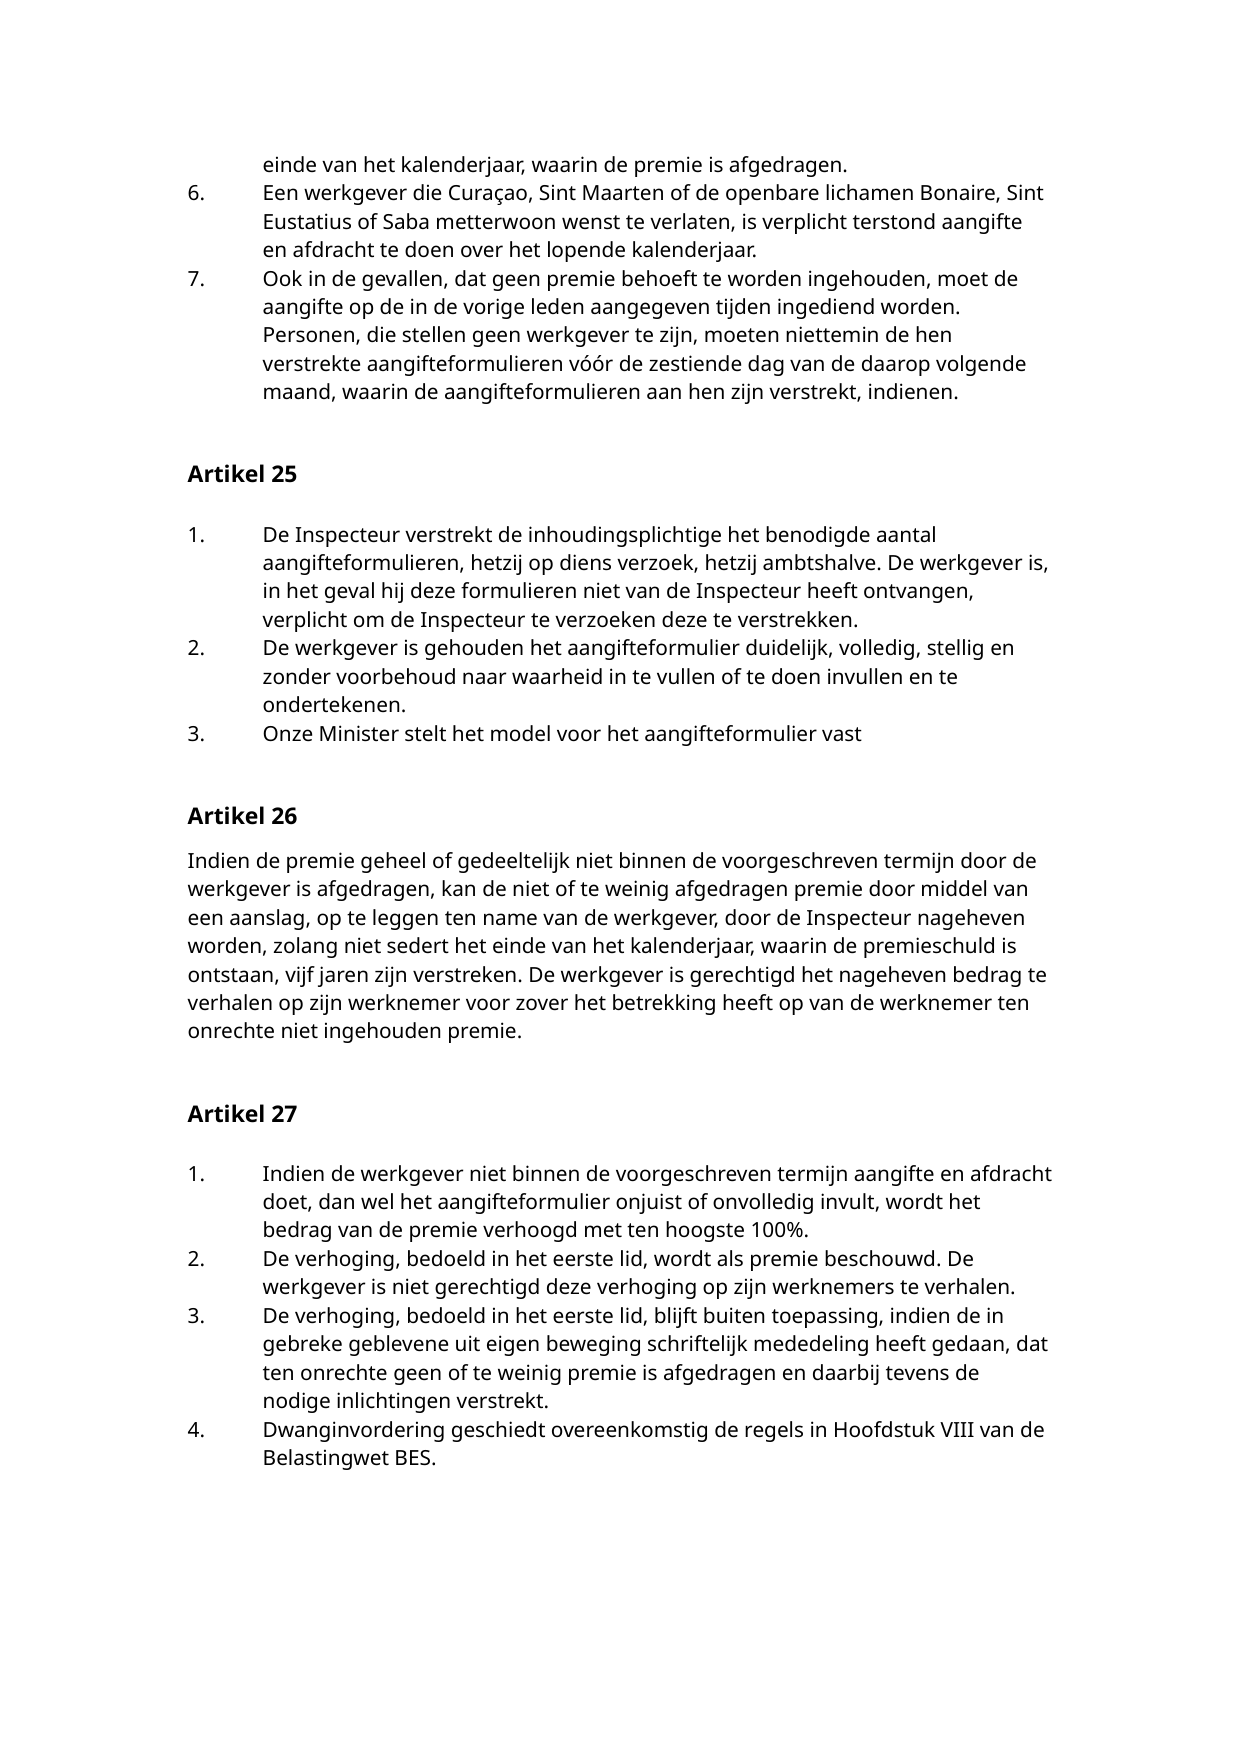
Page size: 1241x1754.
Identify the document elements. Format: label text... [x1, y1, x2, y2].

list Onze Minister stelt het model voor het aangifteformulier vast [187, 719, 1053, 747]
subtitle Artikel 27 [187, 1097, 1053, 1129]
list Een werkgever die Curaçao, Sint Maarten of de openbare lichamen Bonaire, Sint Eustatius of Saba metterwoon wenst te verlaten, is verplicht terstond aangifte en afdracht te doen over het lopende kalenderjaar. [187, 178, 1053, 264]
subtitle Artikel 25 [187, 458, 1053, 490]
list De verhoging, bedoeld in het eerste lid, wordt als premie beschouwd. De werkgever is niet gerechtigd deze verhoging op zijn werknemers te verhalen. [187, 1244, 1053, 1301]
list De werkgever is gehouden het aangifteformulier duidelijk, volledig, stellig en zonder voorbehoud naar waarheid in te vullen of te doen invullen en te ondertekenen. [187, 633, 1053, 719]
subtitle Artikel 26 [187, 800, 1053, 831]
list De verhoging, bedoeld in het eerste lid, blijft buiten toepassing, indien de in gebreke geblevene uit eigen beweging schriftelijk mededeling heeft gedaan, dat ten onrechte geen of te weinig premie is afgedragen en daarbij tevens de nodige inlichtingen verstrekt. [187, 1301, 1053, 1415]
list Ook in de gevallen, dat geen premie behoeft te worden ingehouden, moet de aangifte op de in de vorige leden aangegeven tijden ingediend worden. Personen, die stellen geen werkgever te zijn, moeten niettemin de hen verstrekte aangifteformulieren vóór de zestiende dag van de daarop volgende maand, waarin de aangifteformulieren aan hen zijn verstrekt, indienen. [187, 264, 1053, 406]
list Dwanginvordering geschiedt overeenkomstig de regels in Hoofdstuk VIII van de Belastingwet BES. [187, 1415, 1053, 1472]
list De Inspecteur verstrekt de inhoudingsplichtige het benodigde aantal aangifteformulieren, hetzij op diens verzoek, hetzij ambtshalve. De werkgever is, in het geval hij deze formulieren niet van de Inspecteur heeft ontvangen, verplicht om de Inspecteur te verzoeken deze te verstrekken. [187, 520, 1053, 633]
list Indien de werkgever niet binnen de voorgeschreven termijn aangifte en afdracht doet, dan wel het aangifteformulier onjuist of onvolledig invult, wordt het bedrag van de premie verhoogd met ten hoogste 100%. [187, 1159, 1053, 1244]
text Indien de premie geheel of gedeeltelijk niet binnen de voorgeschreven termijn door de werkgever is afgedragen, kan de niet of te weinig afgedragen premie door middel van een aanslag, op te leggen ten name van de werkgever, door de Inspecteur nageheven worden, zolang niet sedert het einde van het kalenderjaar, waarin de premieschuld is ontstaan, vijf jaren zijn verstreken. De werkgever is gerechtigd het nageheven bedrag te verhalen op zijn werknemer voor zover het betrekking heeft op van de werknemer ten onrechte niet ingehouden premie. [187, 846, 1053, 1045]
list einde van het kalenderjaar, waarin de premie is afgedragen. [187, 150, 1053, 178]
